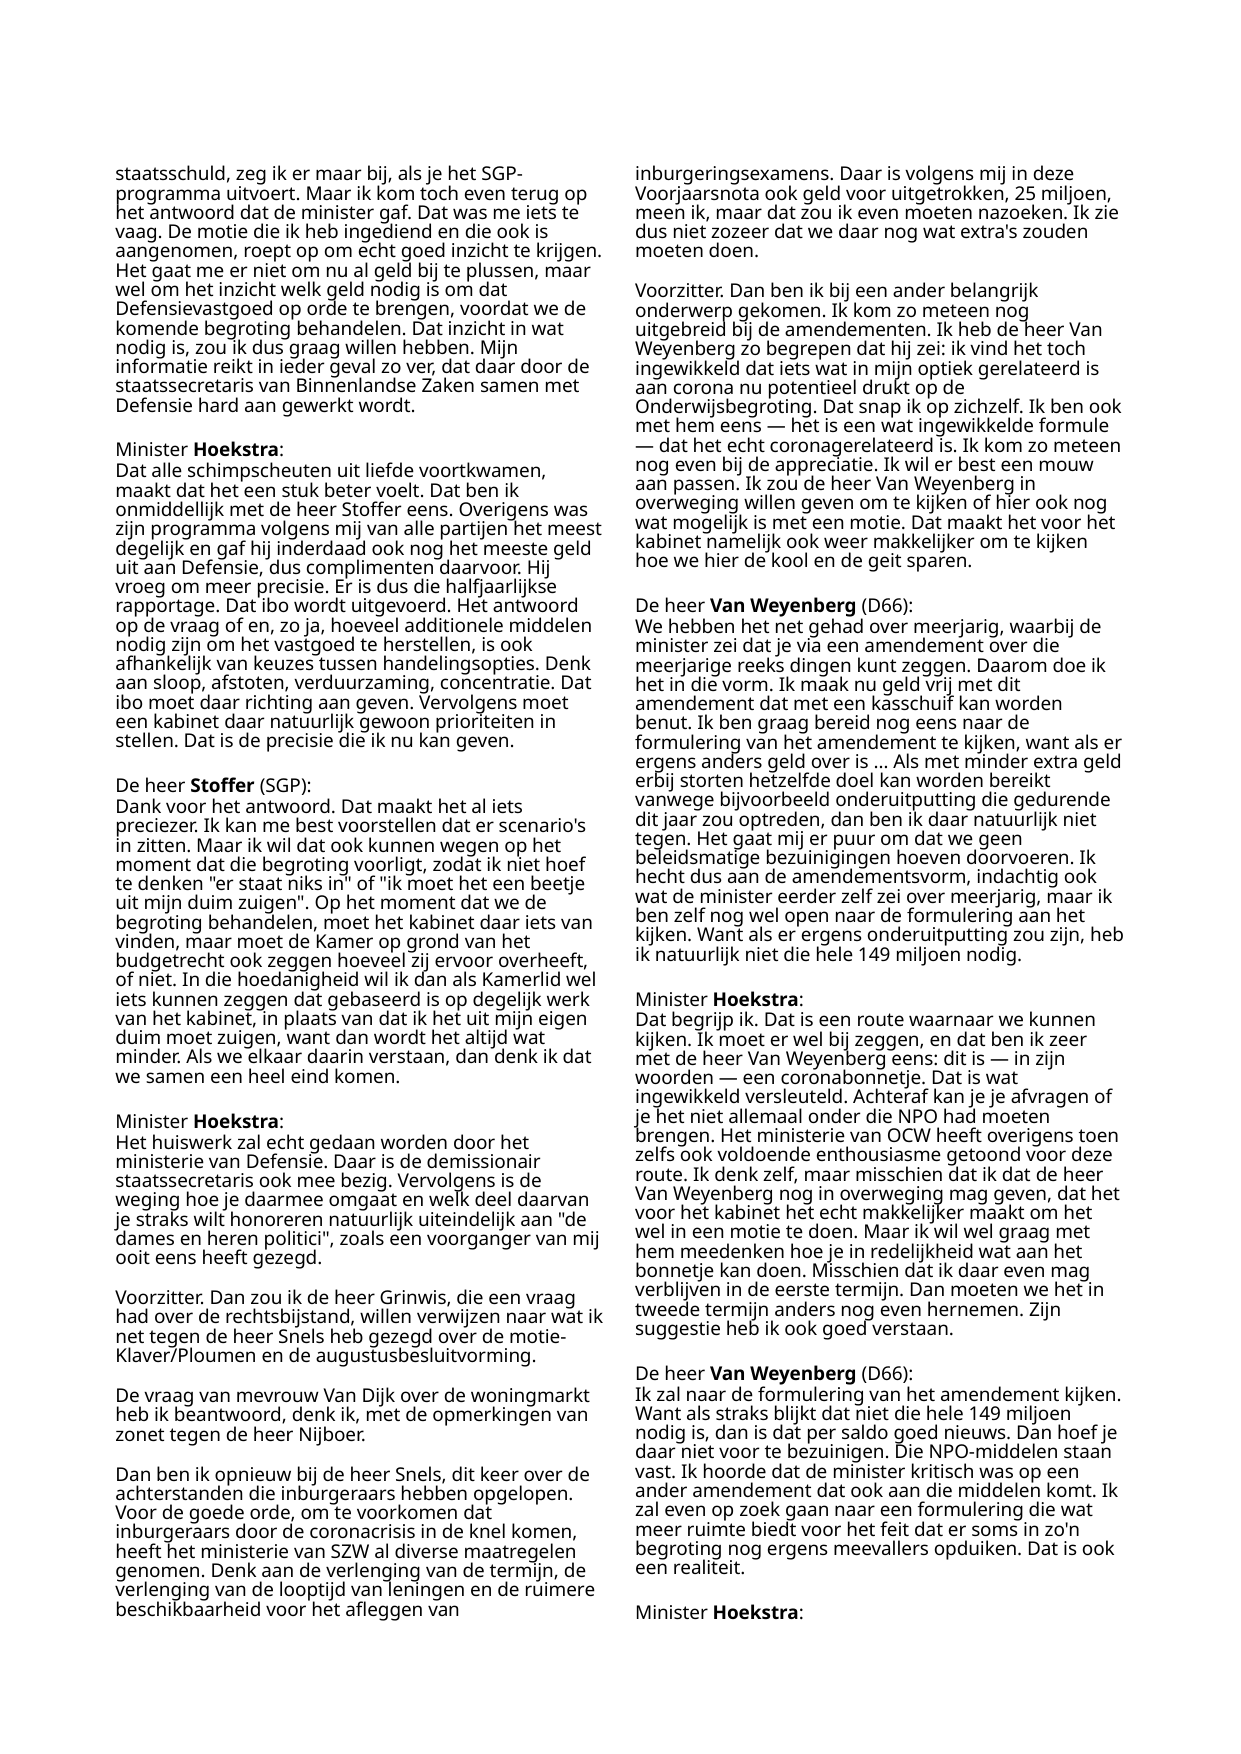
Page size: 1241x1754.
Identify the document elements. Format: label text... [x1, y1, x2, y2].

text De heer Van Weyenberg (D66): [635, 592, 1125, 618]
text Minister Hoekstra: [115, 1108, 605, 1134]
text staatsschuld, zeg ik er maar bij, als je het SGP-programma uitvoert. Maar ik kom toch even terug op het antwoord dat de minister gaf. Dat was me iets te vaag. De motie die ik heb ingediend en die ook is aangenomen, roept op om echt goed inzicht te krijgen. Het gaat me er niet om nu al geld bij te plussen, maar wel om het inzicht welk geld nodig is om dat Defensievastgoed op orde te brengen, voordat we de komende begroting behandelen. Dat inzicht in wat nodig is, zou ik dus graag willen hebben. Mijn informatie reikt in ieder geval zo ver, dat daar door de staatssecretaris van Binnenlandse Zaken samen met Defensie hard aan gewerkt wordt. [115, 165, 605, 416]
text Minister Hoekstra: [115, 437, 605, 462]
text Voorzitter. Dan ben ik bij een ander belangrijk onderwerp gekomen. Ik kom zo meteen nog uitgebreid bij de amendementen. Ik heb de heer Van Weyenberg zo begrepen dat hij zei: ik vind het toch ingewikkeld dat iets wat in mijn optiek gerelateerd is aan corona nu potentieel drukt op de Onderwijsbegroting. Dat snap ik op zichzelf. Ik ben ook met hem eens — het is een wat ingewikkelde formule — dat het echt coronagerelateerd is. Ik kom zo meteen nog even bij de appreciatie. Ik wil er best een mouw aan passen. Ik zou de heer Van Weyenberg in overweging willen geven om te kijken of hier ook nog wat mogelijk is met een motie. Dat maakt het voor het kabinet namelijk ook weer makkelijker om te kijken hoe we hier de kool en de geit sparen. [635, 282, 1125, 571]
text Dat begrijp ik. Dat is een route waarnaar we kunnen kijken. Ik moet er wel bij zeggen, en dat ben ik zeer met de heer Van Weyenberg eens: dit is — in zijn woorden — een coronabonnetje. Dat is wat ingewikkeld versleuteld. Achteraf kan je je afvragen of je het niet allemaal onder die NPO had moeten brengen. Het ministerie van OCW heeft overigens toen zelfs ook voldoende enthousiasme getoond voor deze route. Ik denk zelf, maar misschien dat ik dat de heer Van Weyenberg nog in overweging mag geven, dat het voor het kabinet het echt makkelijker maakt om het wel in een motie te doen. Maar ik wil wel graag met hem meedenken hoe je in redelijkheid wat aan het bonnetje kan doen. Misschien dat ik daar even mag verblijven in de eerste termijn. Dan moeten we het in tweede termijn anders nog even hernemen. Zijn suggestie heb ik ook goed verstaan. [635, 1011, 1125, 1339]
text Het huiswerk zal echt gedaan worden door het ministerie van Defensie. Daar is de demissionair staatssecretaris ook mee bezig. Vervolgens is de weging hoe je daarmee omgaat en welk deel daarvan je straks wilt honoreren natuurlijk uiteindelijk aan "de dames en heren politici", zoals een voorganger van mij ooit eens heeft gezegd. [115, 1134, 605, 1268]
text De heer Van Weyenberg (D66): [635, 1360, 1125, 1386]
text Dank voor het antwoord. Dat maakt het al iets preciezer. Ik kan me best voorstellen dat er scenario's in zitten. Maar ik wil dat ook kunnen wegen op het moment dat die begroting voorligt, zodat ik niet hoef te denken "er staat niks in" of "ik moet het een beetje uit mijn duim zuigen". Op het moment dat we de begroting behandelen, moet het kabinet daar iets van vinden, maar moet de Kamer op grond van het budgetrecht ook zeggen hoeveel zij ervoor overheeft, of niet. In die hoedanigheid wil ik dan als Kamerlid wel iets kunnen zeggen dat gebaseerd is op degelijk werk van het kabinet, in plaats van dat ik het uit mijn eigen duim moet zuigen, want dan wordt het altijd wat minder. Als we elkaar daarin verstaan, dan denk ik dat we samen een heel eind komen. [115, 798, 605, 1087]
text Minister Hoekstra: [635, 1599, 1125, 1625]
text Dat alle schimpscheuten uit liefde voortkwamen, maakt dat het een stuk beter voelt. Dat ben ik onmiddellijk met de heer Stoffer eens. Overigens was zijn programma volgens mij van alle partijen het meest degelijk en gaf hij inderdaad ook nog het meeste geld uit aan Defensie, dus complimenten daarvoor. Hij vroeg om meer precisie. Er is dus die halfjaarlijkse rapportage. Dat ibo wordt uitgevoerd. Het antwoord op de vraag of en, zo ja, hoeveel additionele middelen nodig zijn om het vastgoed te herstellen, is ook afhankelijk van keuzes tussen handelingsopties. Denk aan sloop, afstoten, verduurzaming, concentratie. Dat ibo moet daar richting aan geven. Vervolgens moet een kabinet daar natuurlijk gewoon prioriteiten in stellen. Dat is de precisie die ik nu kan geven. [115, 462, 605, 751]
text inburgeringsexamens. Daar is volgens mij in deze Voorjaarsnota ook geld voor uitgetrokken, 25 miljoen, meen ik, maar dat zou ik even moeten nazoeken. Ik zie dus niet zozeer dat we daar nog wat extra's zouden moeten doen. [635, 165, 1125, 262]
text We hebben het net gehad over meerjarig, waarbij de minister zei dat je via een amendement over die meerjarige reeks dingen kunt zeggen. Daarom doe ik het in die vorm. Ik maak nu geld vrij met dit amendement dat met een kasschuif kan worden benut. Ik ben graag bereid nog eens naar de formulering van het amendement te kijken, want als er ergens anders geld over is … Als met minder extra geld erbij storten hetzelfde doel kan worden bereikt vanwege bijvoorbeeld onderuitputting die gedurende dit jaar zou optreden, dan ben ik daar natuurlijk niet tegen. Het gaat mij er puur om dat we geen beleidsmatige bezuinigingen hoeven doorvoeren. Ik hecht dus aan de amendementsvorm, indachtig ook wat de minister eerder zelf zei over meerjarig, maar ik ben zelf nog wel open naar de formulering aan het kijken. Want als er ergens onderuitputting zou zijn, heb ik natuurlijk niet die hele 149 miljoen nodig. [635, 618, 1125, 965]
text Minister Hoekstra: [635, 986, 1125, 1011]
text De vraag van mevrouw Van Dijk over de woningmarkt heb ik beantwoord, denk ik, met de opmerkingen van zonet tegen de heer Nijboer. [115, 1387, 605, 1445]
text Voorzitter. Dan zou ik de heer Grinwis, die een vraag had over de rechtsbijstand, willen verwijzen naar wat ik net tegen de heer Snels heb gezegd over de motie-Klaver/Ploumen en de augustusbesluitvorming. [115, 1289, 605, 1366]
text Ik zal naar de formulering van het amendement kijken. Want als straks blijkt dat niet die hele 149 miljoen nodig is, dan is dat per saldo goed nieuws. Dan hoef je daar niet voor te bezuinigen. Die NPO-middelen staan vast. Ik hoorde dat de minister kritisch was op een ander amendement dat ook aan die middelen komt. Ik zal even op zoek gaan naar een formulering die wat meer ruimte biedt voor het feit dat er soms in zo'n begroting nog ergens meevallers opduiken. Dat is ook een realiteit. [635, 1386, 1125, 1578]
text Dan ben ik opnieuw bij de heer Snels, dit keer over de achterstanden die inburgeraars hebben opgelopen. Voor de goede orde, om te voorkomen dat inburgeraars door de coronacrisis in de knel komen, heeft het ministerie van SZW al diverse maatregelen genomen. Denk aan de verlenging van de termijn, de verlenging van de looptijd van leningen en de ruimere beschikbaarheid voor het afleggen van [115, 1466, 605, 1620]
text De heer Stoffer (SGP): [115, 772, 605, 798]
